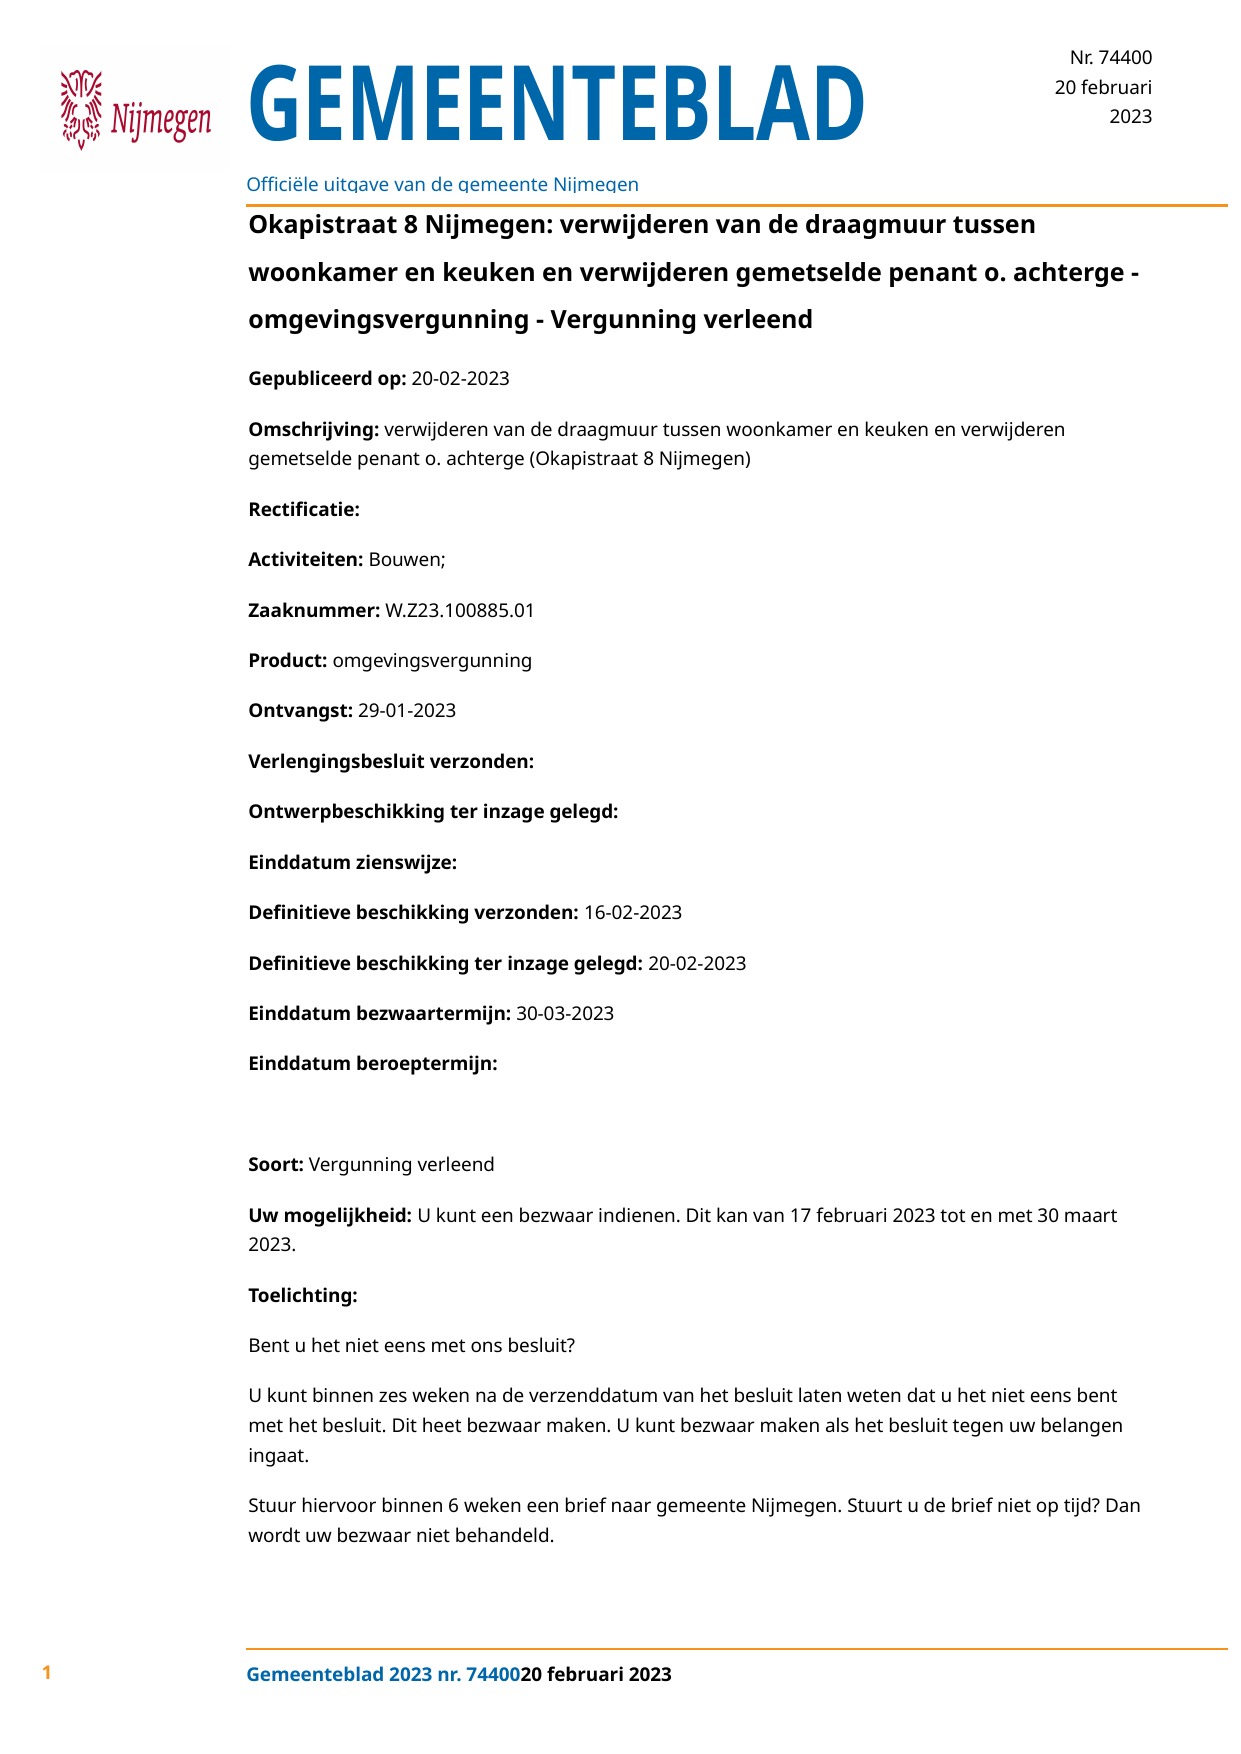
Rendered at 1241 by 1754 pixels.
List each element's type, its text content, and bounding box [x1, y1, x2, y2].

text Omschrijving: verwijderen van de draagmuur tussen woonkamer en keuken en verwijderen gemetselde penant o. achterge (Okapistraat 8 Nijmegen) [248, 416, 1152, 471]
text Zaaknummer: W.Z23.100885.01 [248, 597, 1152, 622]
text Verlengingsbesluit verzonden: [248, 748, 1152, 774]
text Activiteiten: Bouwen; [248, 546, 1152, 572]
text Product: omgevingsvergunning [248, 647, 1152, 673]
text Toelichting: [248, 1282, 1152, 1307]
text Definitieve beschikking ter inzage gelegd: 20-02-2023 [248, 950, 1152, 975]
text Einddatum beroeptermijn: [248, 1051, 1152, 1076]
text Okapistraat 8 Nijmegen: verwijderen van de draagmuur tussen woonkamer en keuken en verwijderen gemetselde penant o. achterge - omgevingsvergunning - Vergunning verleend [248, 207, 1152, 336]
text Ontwerpbeschikking ter inzage gelegd: [248, 798, 1152, 824]
text Rectificatie: [248, 496, 1152, 522]
text Stuur hiervoor binnen 6 weken een brief naar gemeente Nijmegen. Stuurt u de brief niet op tijd? Dan wordt uw bezwaar niet behandeld. [248, 1492, 1152, 1547]
text Ontvangst: 29-01-2023 [248, 698, 1152, 723]
text Uw mogelijkheid: U kunt een bezwaar indienen. Dit kan van 17 februari 2023 tot en met 30 maart 2023. [248, 1202, 1152, 1257]
text Soort: Vergunning verleend [248, 1151, 1152, 1177]
picture [41, 47, 231, 172]
text Definitieve beschikking verzonden: 16-02-2023 [248, 899, 1152, 925]
text Einddatum bezwaartermijn: 30-03-2023 [248, 1000, 1152, 1026]
text Bent u het niet eens met ons besluit? [248, 1332, 1152, 1358]
text Gepubliceerd op: 20-02-2023 [248, 366, 1152, 391]
text Einddatum zienswijze: [248, 849, 1152, 874]
text U kunt binnen zes weken na de verzenddatum van het besluit laten weten dat u het niet eens bent met het besluit. Dit heet bezwaar maken. U kunt bezwaar maken als het besluit tegen uw belangen ingaat. [248, 1383, 1152, 1467]
